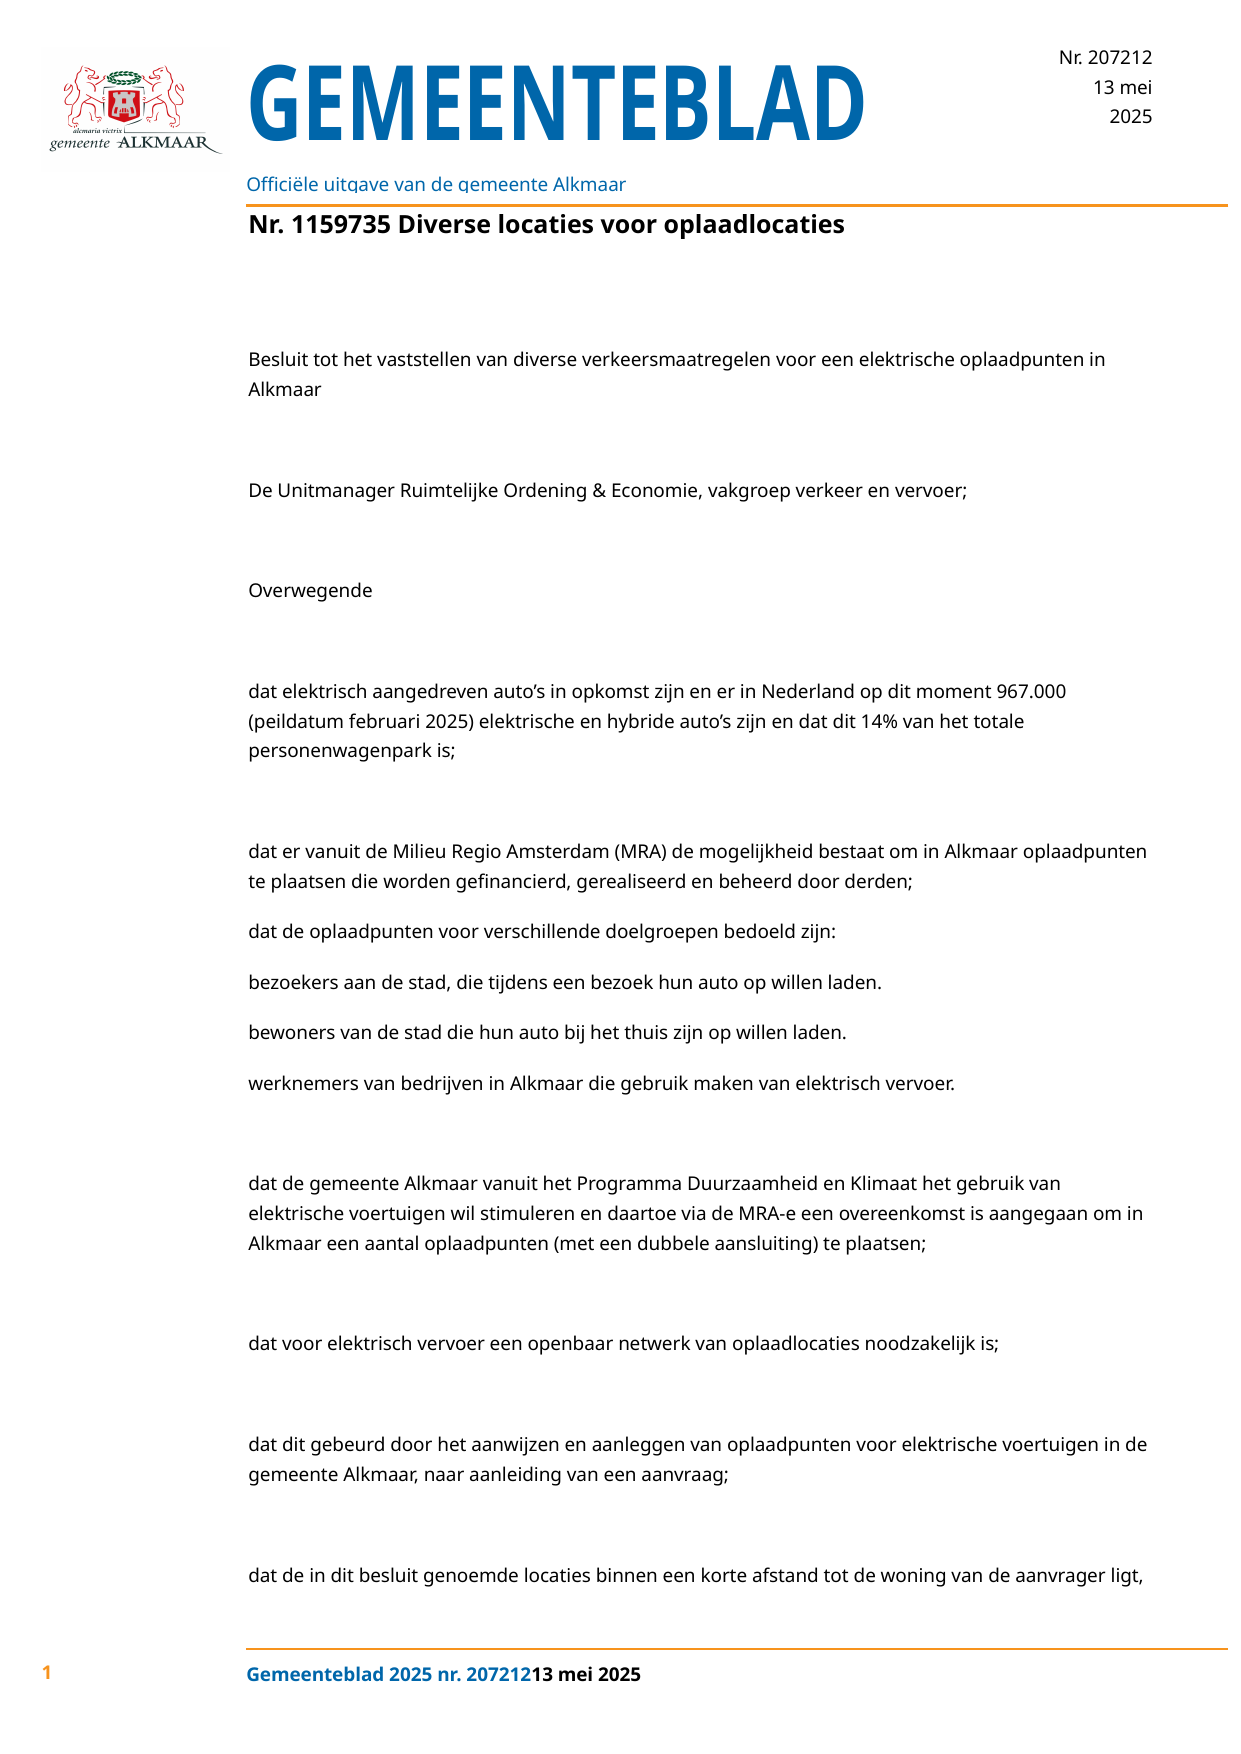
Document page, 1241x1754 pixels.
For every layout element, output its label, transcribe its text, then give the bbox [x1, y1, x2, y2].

text Nr. 1159735 Diverse locaties voor oplaadlocaties [248, 207, 1152, 241]
text dat voor elektrisch vervoer een openbaar netwerk van oplaadlocaties noodzakelijk is; [248, 1331, 1152, 1356]
text dat er vanuit de Milieu Regio Amsterdam (MRA) de mogelijkheid bestaat om in Alkmaar oplaadpunten te plaatsen die worden gefinancierd, gerealiseerd en beheerd door derden; [248, 838, 1152, 894]
text bezoekers aan de stad, die tijdens een bezoek hun auto op willen laden. [248, 969, 1152, 995]
text bewoners van de stad die hun auto bij het thuis zijn op willen laden. [248, 1019, 1152, 1045]
text Besluit tot het vaststellen van diverse verkeersmaatregelen voor een elektrische oplaadpunten in Alkmaar [248, 346, 1152, 402]
text dat elektrisch aangedreven auto’s in opkomst zijn en er in Nederland op dit moment 967.000 (peildatum februari 2025) elektrische en hybride auto’s zijn en dat dit 14% van het totale personenwagenpark is; [248, 678, 1152, 763]
picture [41, 47, 231, 172]
text dat de in dit besluit genoemde locaties binnen een korte afstand tot de woning van de aanvrager ligt, [248, 1562, 1152, 1588]
text Overwegende [248, 578, 1152, 603]
text dat dit gebeurd door het aanwijzen en aanleggen van oplaadpunten voor elektrische voertuigen in de gemeente Alkmaar, naar aanleiding van een aanvraag; [248, 1431, 1152, 1487]
text werknemers van bedrijven in Alkmaar die gebruik maken van elektrisch vervoer. [248, 1070, 1152, 1096]
text dat de gemeente Alkmaar vanuit het Programma Duurzaamheid en Klimaat het gebruik van elektrische voertuigen wil stimuleren en daartoe via de MRA-e een overeenkomst is aangegaan om in Alkmaar een aantal oplaadpunten (met een dubbele aansluiting) te plaatsen; [248, 1171, 1152, 1256]
text De Unitmanager Ruimtelijke Ordening & Economie, vakgroep verkeer en vervoer; [248, 477, 1152, 503]
text dat de oplaadpunten voor verschillende doelgroepen bedoeld zijn: [248, 918, 1152, 944]
